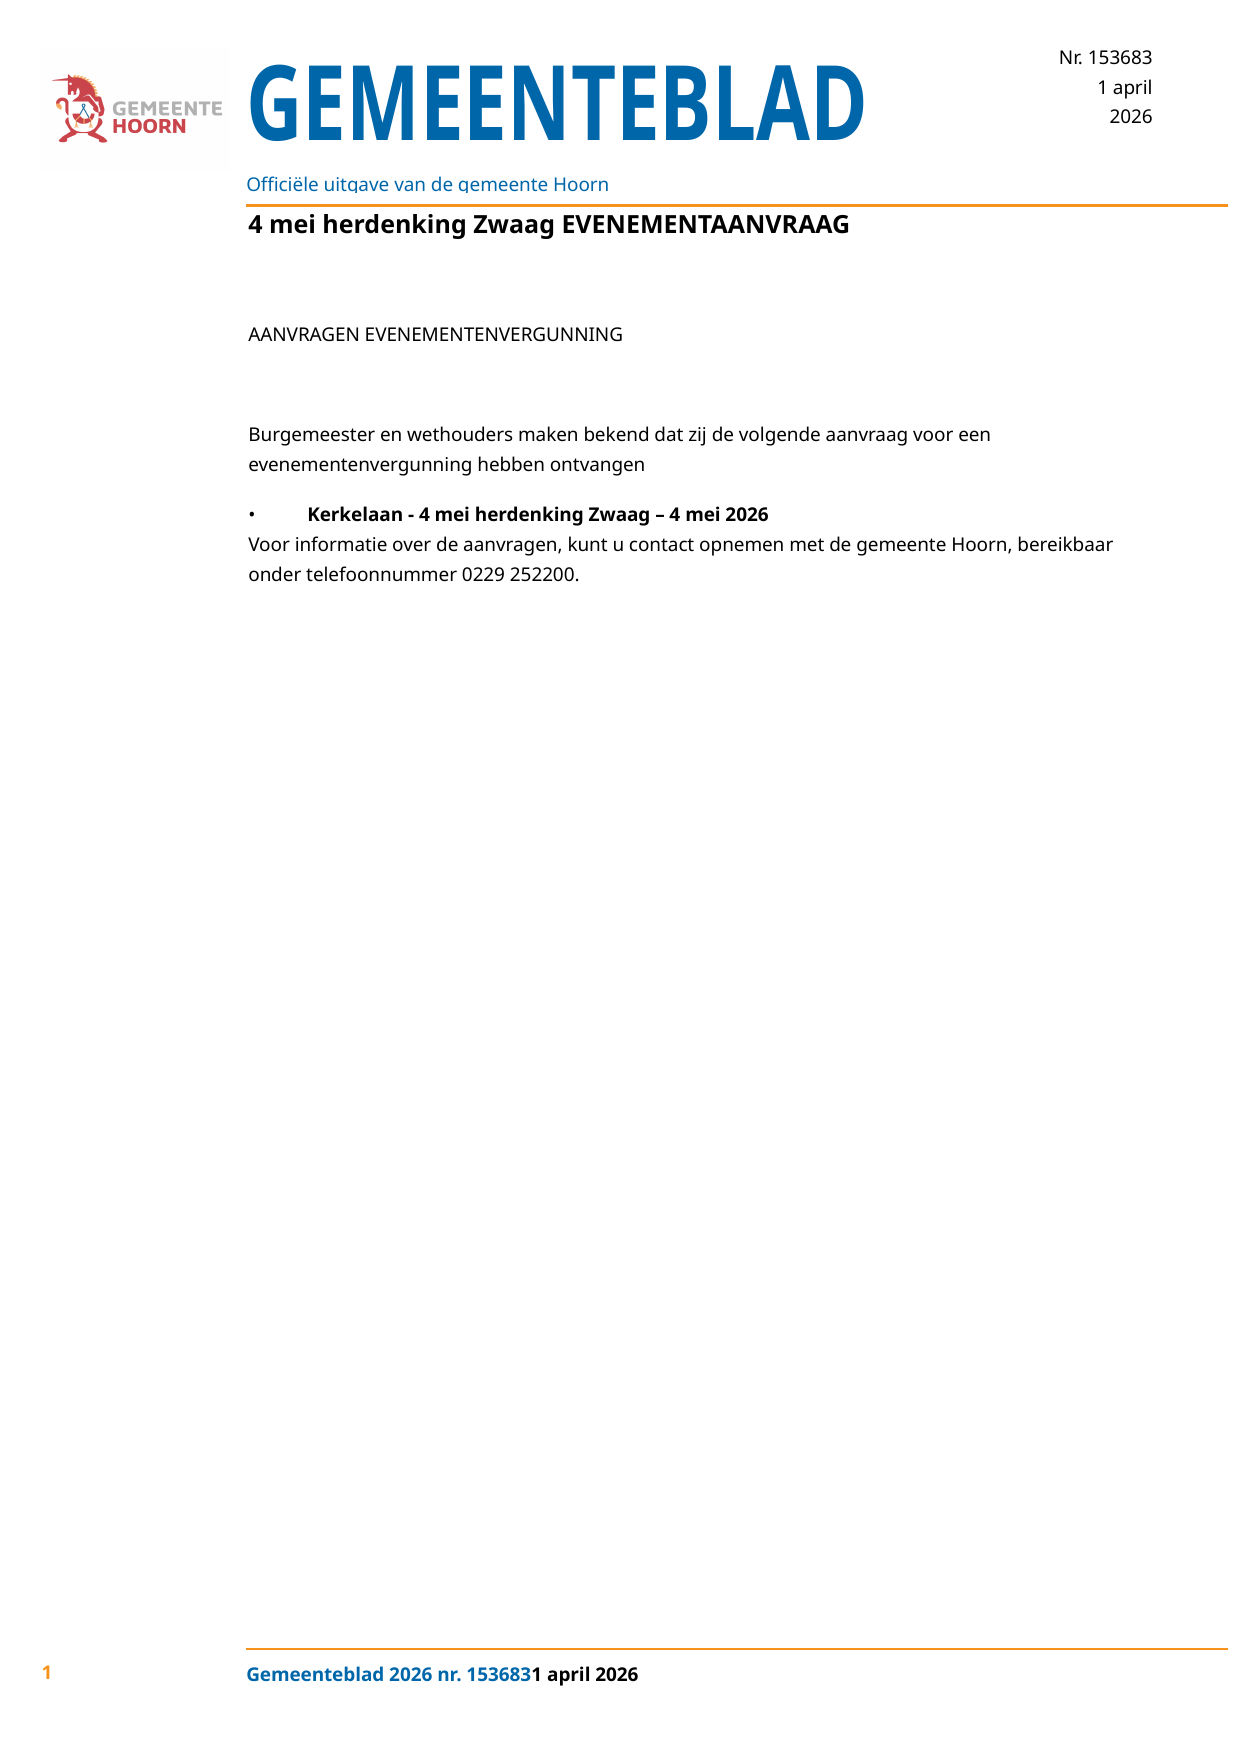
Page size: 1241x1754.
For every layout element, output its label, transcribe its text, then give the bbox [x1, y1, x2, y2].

picture [41, 47, 231, 172]
text AANVRAGEN EVENEMENTENVERGUNNING [248, 321, 1152, 346]
text Voor informatie over de aanvragen, kunt u contact opnemen met de gemeente Hoorn, bereikbaar onder telefoonnummer 0229 252200. [248, 531, 1152, 586]
list Kerkelaan - 4 mei herdenking Zwaag – 4 mei 2026 [248, 502, 1152, 527]
text 4 mei herdenking Zwaag EVENEMENTAANVRAAG [248, 207, 1152, 241]
text Burgemeester en wethouders maken bekend dat zij de volgende aanvraag voor een evenementenvergunning hebben ontvangen [248, 422, 1152, 477]
